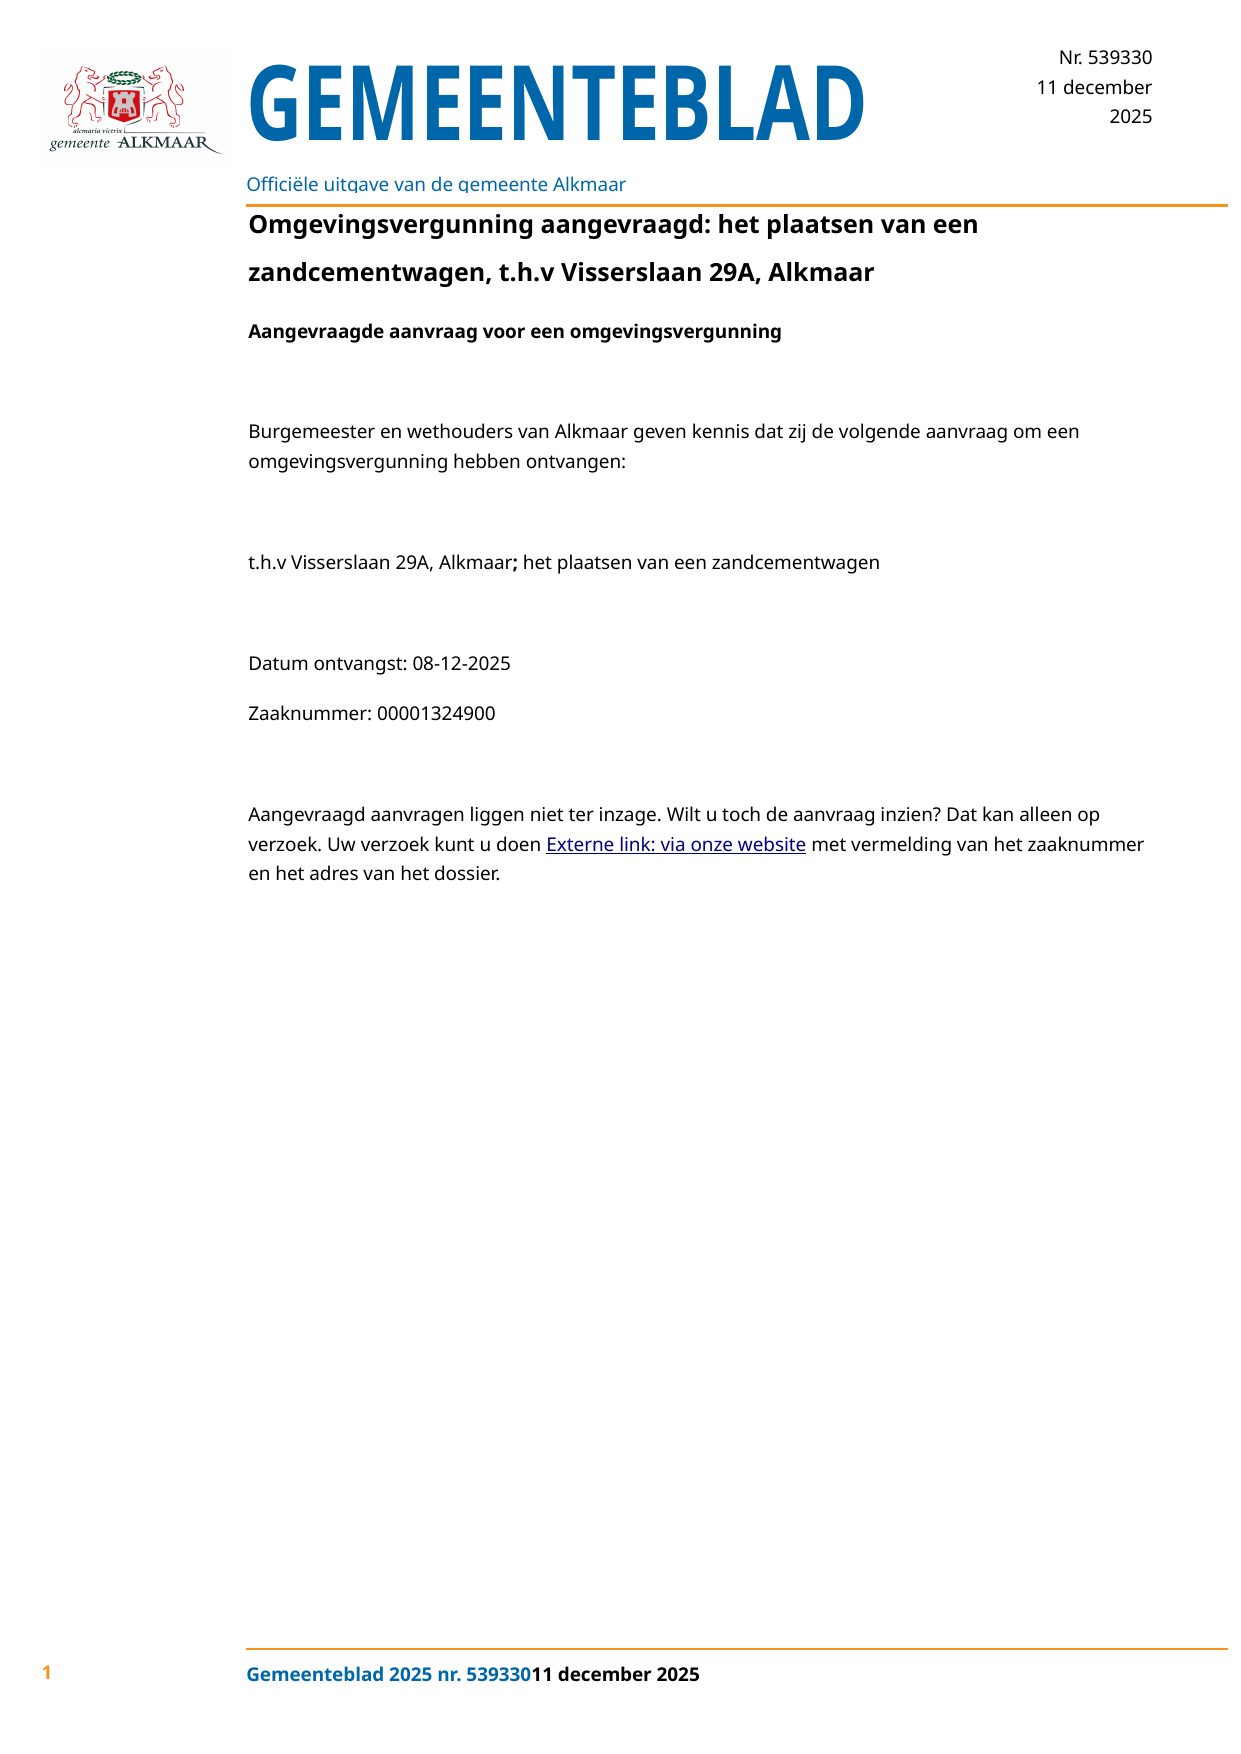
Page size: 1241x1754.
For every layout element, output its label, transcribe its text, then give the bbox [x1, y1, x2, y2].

text Burgemeester en wethouders van Alkmaar geven kennis dat zij de volgende aanvraag om een omgevingsvergunning hebben ontvangen: [248, 419, 1152, 474]
text Zaaknummer: 00001324900 [248, 700, 1152, 726]
text Aangevraagde aanvraag voor een omgevingsvergunning [248, 318, 1152, 344]
text t.h.v Visserslaan 29A, Alkmaar; het plaatsen van een zandcementwagen [248, 549, 1152, 575]
picture [41, 47, 231, 172]
text Aangevraagd aanvragen liggen niet ter inzage. Wilt u toch de aanvraag inzien? Dat kan alleen op verzoek. Uw verzoek kunt u doen Externe link: via onze website met vermelding van het zaaknummer en het adres van het dossier. [248, 801, 1152, 886]
text Datum ontvangst: 08-12-2025 [248, 650, 1152, 676]
text Omgevingsvergunning aangevraagd: het plaatsen van een zandcementwagen, t.h.v Visserslaan 29A, Alkmaar [248, 207, 1152, 288]
